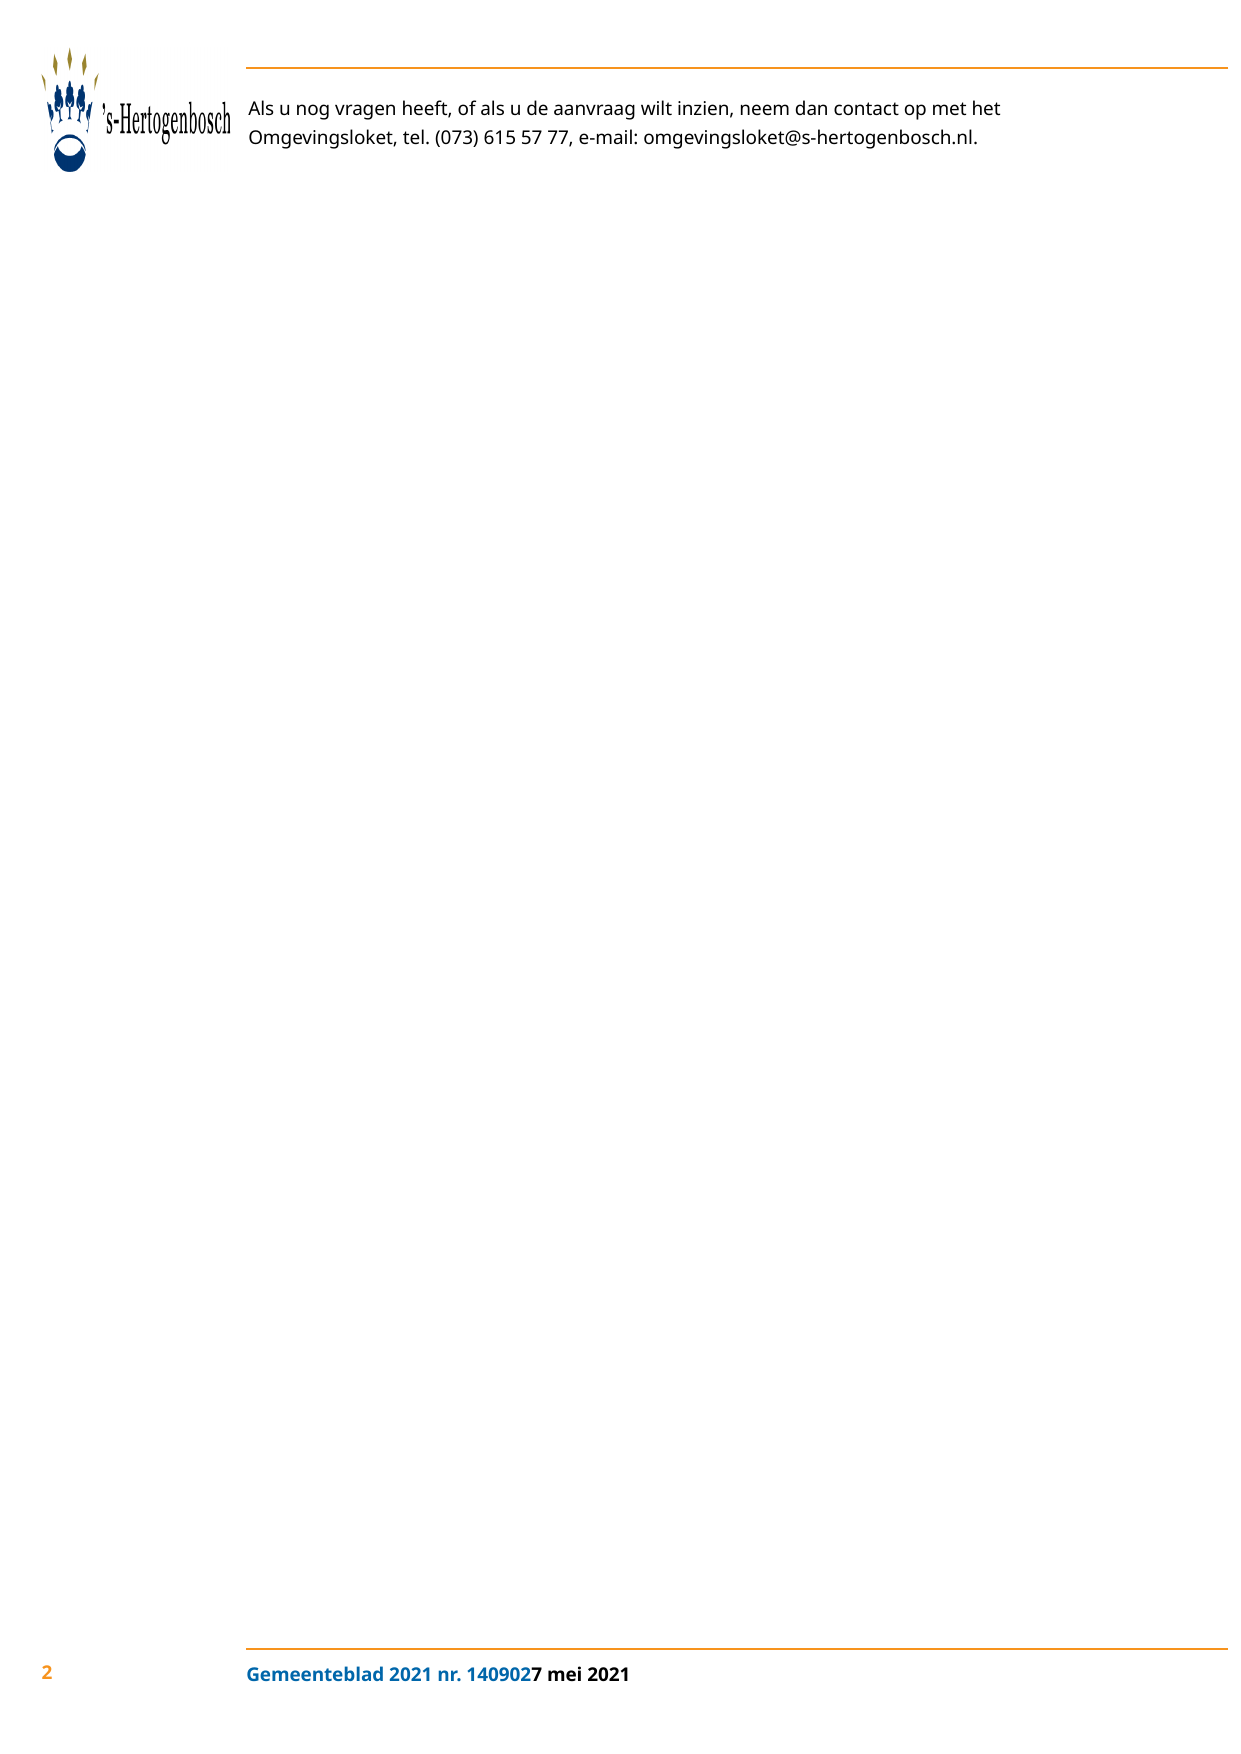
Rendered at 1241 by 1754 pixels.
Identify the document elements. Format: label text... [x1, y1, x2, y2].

text Als u nog vragen heeft, of als u de aanvraag wilt inzien, neem dan contact op met het Omgevingsloket, tel. (073) 615 57 77, e-mail: omgevingsloket@s-hertogenbosch.nl. [248, 95, 1152, 150]
picture [41, 47, 231, 172]
